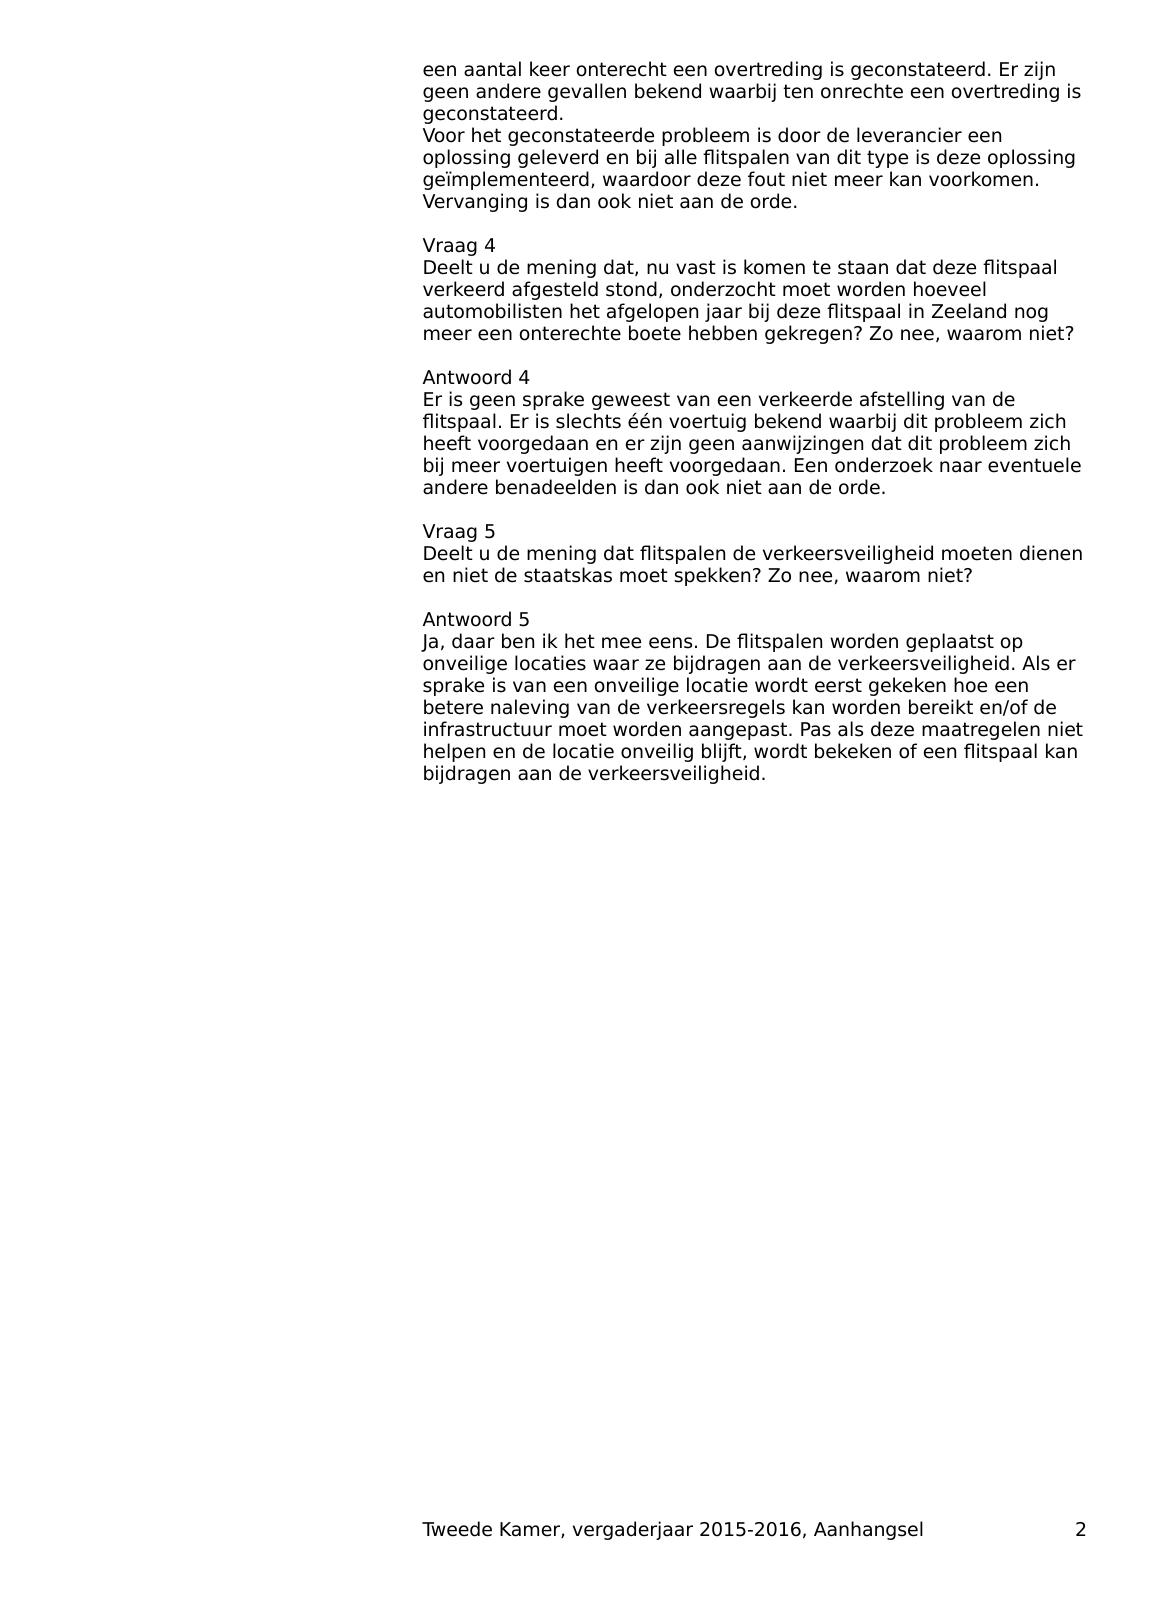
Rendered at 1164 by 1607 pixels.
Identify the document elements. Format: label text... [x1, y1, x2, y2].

text Vraag 5 [422, 521, 1087, 543]
text Vraag 4 [422, 235, 1087, 257]
text een aantal keer onterecht een overtreding is geconstateerd. Er zijn geen andere gevallen bekend waarbij ten onrechte een overtreding is geconstateerd. [422, 59, 1087, 125]
text Deelt u de mening dat flitspalen de verkeersveiligheid moeten dienen en niet de staatskas moet spekken? Zo nee, waarom niet? [422, 543, 1087, 587]
text Er is geen sprake geweest van een verkeerde afstelling van de flitspaal. Er is slechts één voertuig bekend waarbij dit probleem zich heeft voorgedaan en er zijn geen aanwijzingen dat dit probleem zich bij meer voertuigen heeft voorgedaan. Een onderzoek naar eventuele andere benadeelden is dan ook niet aan de orde. [422, 389, 1087, 499]
text Ja, daar ben ik het mee eens. De flitspalen worden geplaatst op onveilige locaties waar ze bijdragen aan de verkeersveiligheid. Als er sprake is van een onveilige locatie wordt eerst gekeken hoe een betere naleving van de verkeersregels kan worden bereikt en/of de infrastructuur moet worden aangepast. Pas als deze maatregelen niet helpen en de locatie onveilig blijft, wordt bekeken of een flitspaal kan bijdragen aan de verkeersveiligheid. [422, 631, 1087, 785]
text Antwoord 5 [422, 609, 1087, 631]
text Voor het geconstateerde probleem is door de leverancier een oplossing geleverd en bij alle flitspalen van dit type is deze oplossing geïmplementeerd, waardoor deze fout niet meer kan voorkomen. Vervanging is dan ook niet aan de orde. [422, 125, 1087, 213]
text Deelt u de mening dat, nu vast is komen te staan dat deze flitspaal verkeerd afgesteld stond, onderzocht moet worden hoeveel automobilisten het afgelopen jaar bij deze flitspaal in Zeeland nog meer een onterechte boete hebben gekregen? Zo nee, waarom niet? [422, 257, 1087, 345]
text Antwoord 4 [422, 367, 1087, 389]
